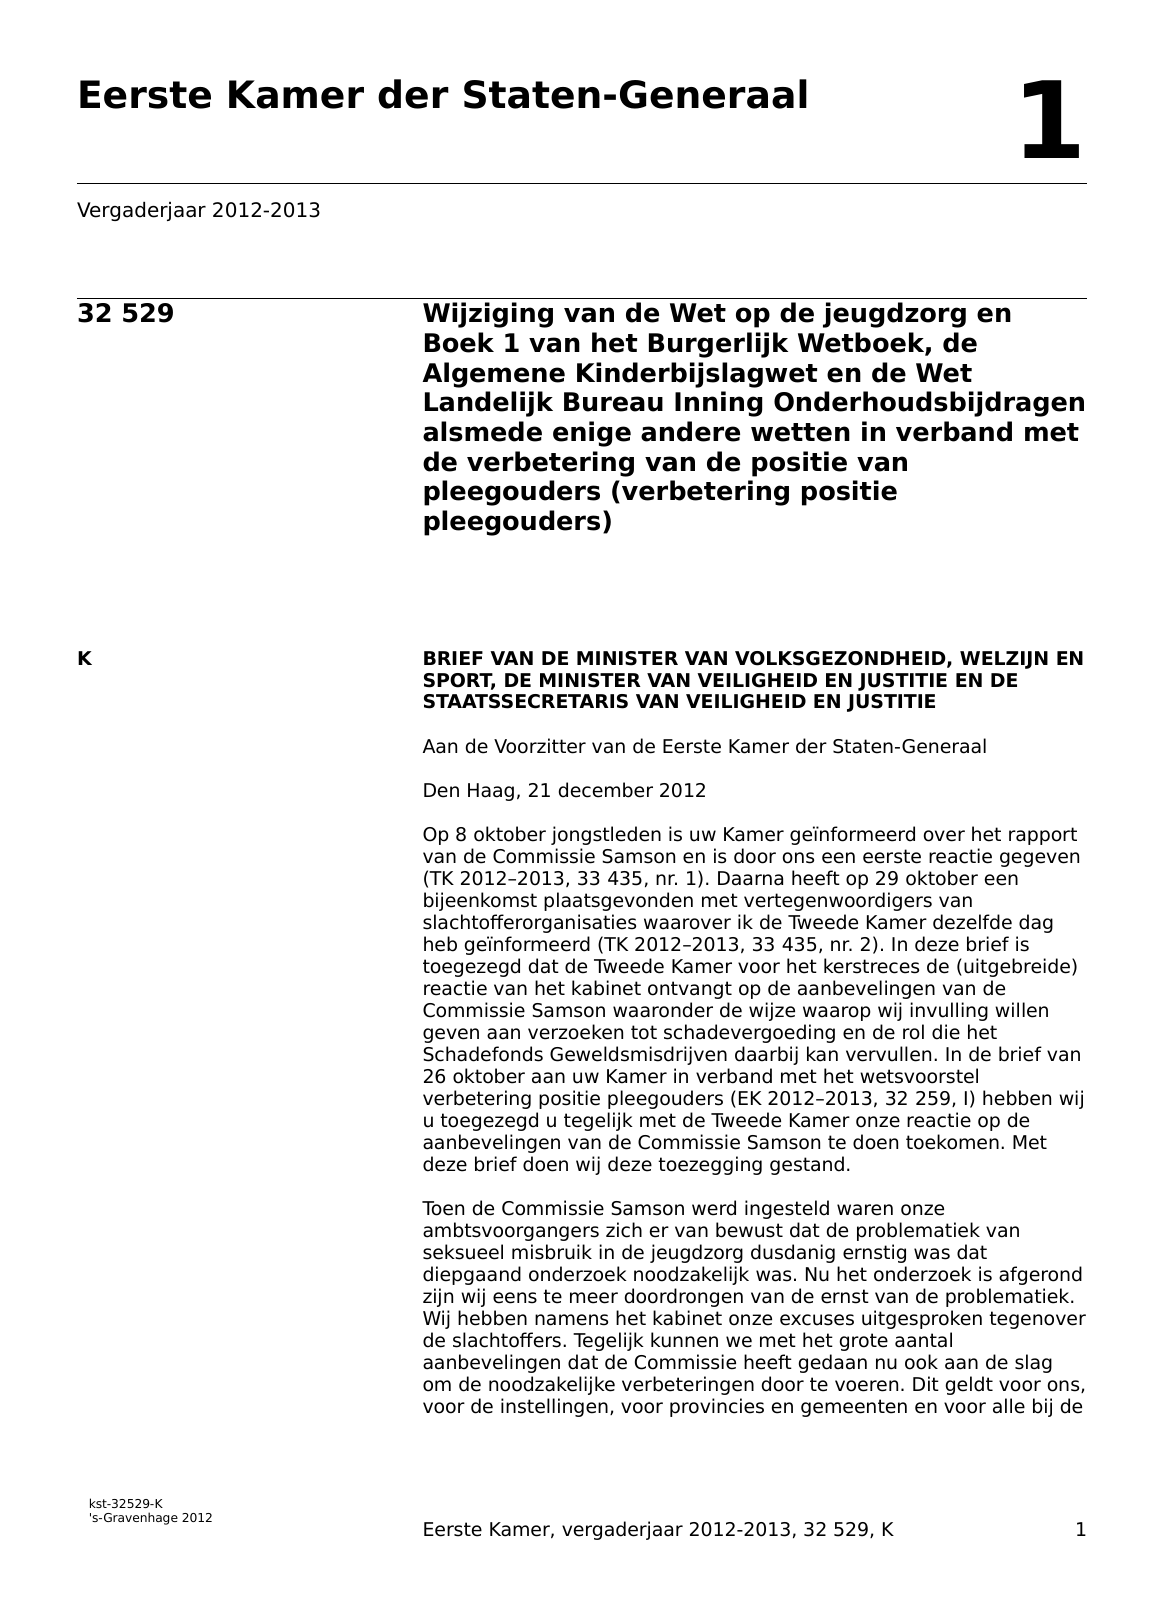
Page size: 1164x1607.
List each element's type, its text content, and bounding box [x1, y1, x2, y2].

text 's-Gravenhage 2012 [88, 1511, 323, 1525]
text Op 8 oktober jongstleden is uw Kamer geïnformeerd over het rapport van de Commissie Samson en is door ons een eerste reactie gegeven (TK 2012–2013, 33 435, nr. 1). Daarna heeft op 29 oktober een bijeenkomst plaatsgevonden met vertegenwoordigers van slachtofferorganisaties waarover ik de Tweede Kamer dezelfde dag heb geïnformeerd (TK 2012–2013, 33 435, nr. 2). In deze brief is toegezegd dat de Tweede Kamer voor het kerstreces de (uitgebreide) reactie van het kabinet ontvangt op de aanbevelingen van de Commissie Samson waaronder de wijze waarop wij invulling willen geven aan verzoeken tot schadevergoeding en de rol die het Schadefonds Geweldsmisdrijven daarbij kan vervullen. In de brief van 26 oktober aan uw Kamer in verband met het wetsvoorstel verbetering positie pleegouders (EK 2012–2013, 32 259, I) hebben wij u toegezegd u tegelijk met de Tweede Kamer onze reactie op de aanbevelingen van de Commissie Samson te doen toekomen. Met deze brief doen wij deze toezegging gestand. [422, 824, 1087, 1176]
text Toen de Commissie Samson werd ingesteld waren onze ambtsvoorgangers zich er van bewust dat de problematiek van seksueel misbruik in de jeugdzorg dusdanig ernstig was dat diepgaand onderzoek noodzakelijk was. Nu het onderzoek is afgerond zijn wij eens te meer doordrongen van de ernst van de problematiek. Wij hebben namens het kabinet onze excuses uitgesproken tegenover de slachtoffers. Tegelijk kunnen we met het grote aantal aanbevelingen dat de Commissie heeft gedaan nu ook aan de slag om de noodzakelijke verbeteringen door te voeren. Dit geldt voor ons, voor de instellingen, voor provincies en gemeenten en voor alle bij de [422, 1198, 1087, 1418]
text kst-32529-K [88, 1497, 323, 1511]
table_header Eerste Kamer der Staten-Generaal [77, 59, 886, 183]
text Den Haag, 21 december 2012 [422, 780, 1087, 802]
subtitle K BRIEF VAN DE MINISTER VAN VOLKSGEZONDHEID, WELZIJN EN SPORT, DE MINISTER VAN VEILIGHEID EN JUSTITIE EN DE STAATSSECRETARIS VAN VEILIGHEID EN JUSTITIE [77, 647, 1087, 713]
text Aan de Voorzitter van de Eerste Kamer der Staten-Generaal [422, 736, 1087, 758]
table_cell Vergaderjaar 2012-2013 [77, 184, 1087, 298]
table_header 1 [886, 59, 1087, 183]
subtitle 32 529 Wijziging van de Wet op de jeugdzorg en Boek 1 van het Burgerlijk Wetboek, de Algemene Kinderbijslagwet en de Wet Landelijk Bureau Inning Onderhoudsbijdragen alsmede enige andere wetten in verband met de verbetering van de positie van pleegouders (verbetering positie pleegouders) [77, 299, 1087, 536]
